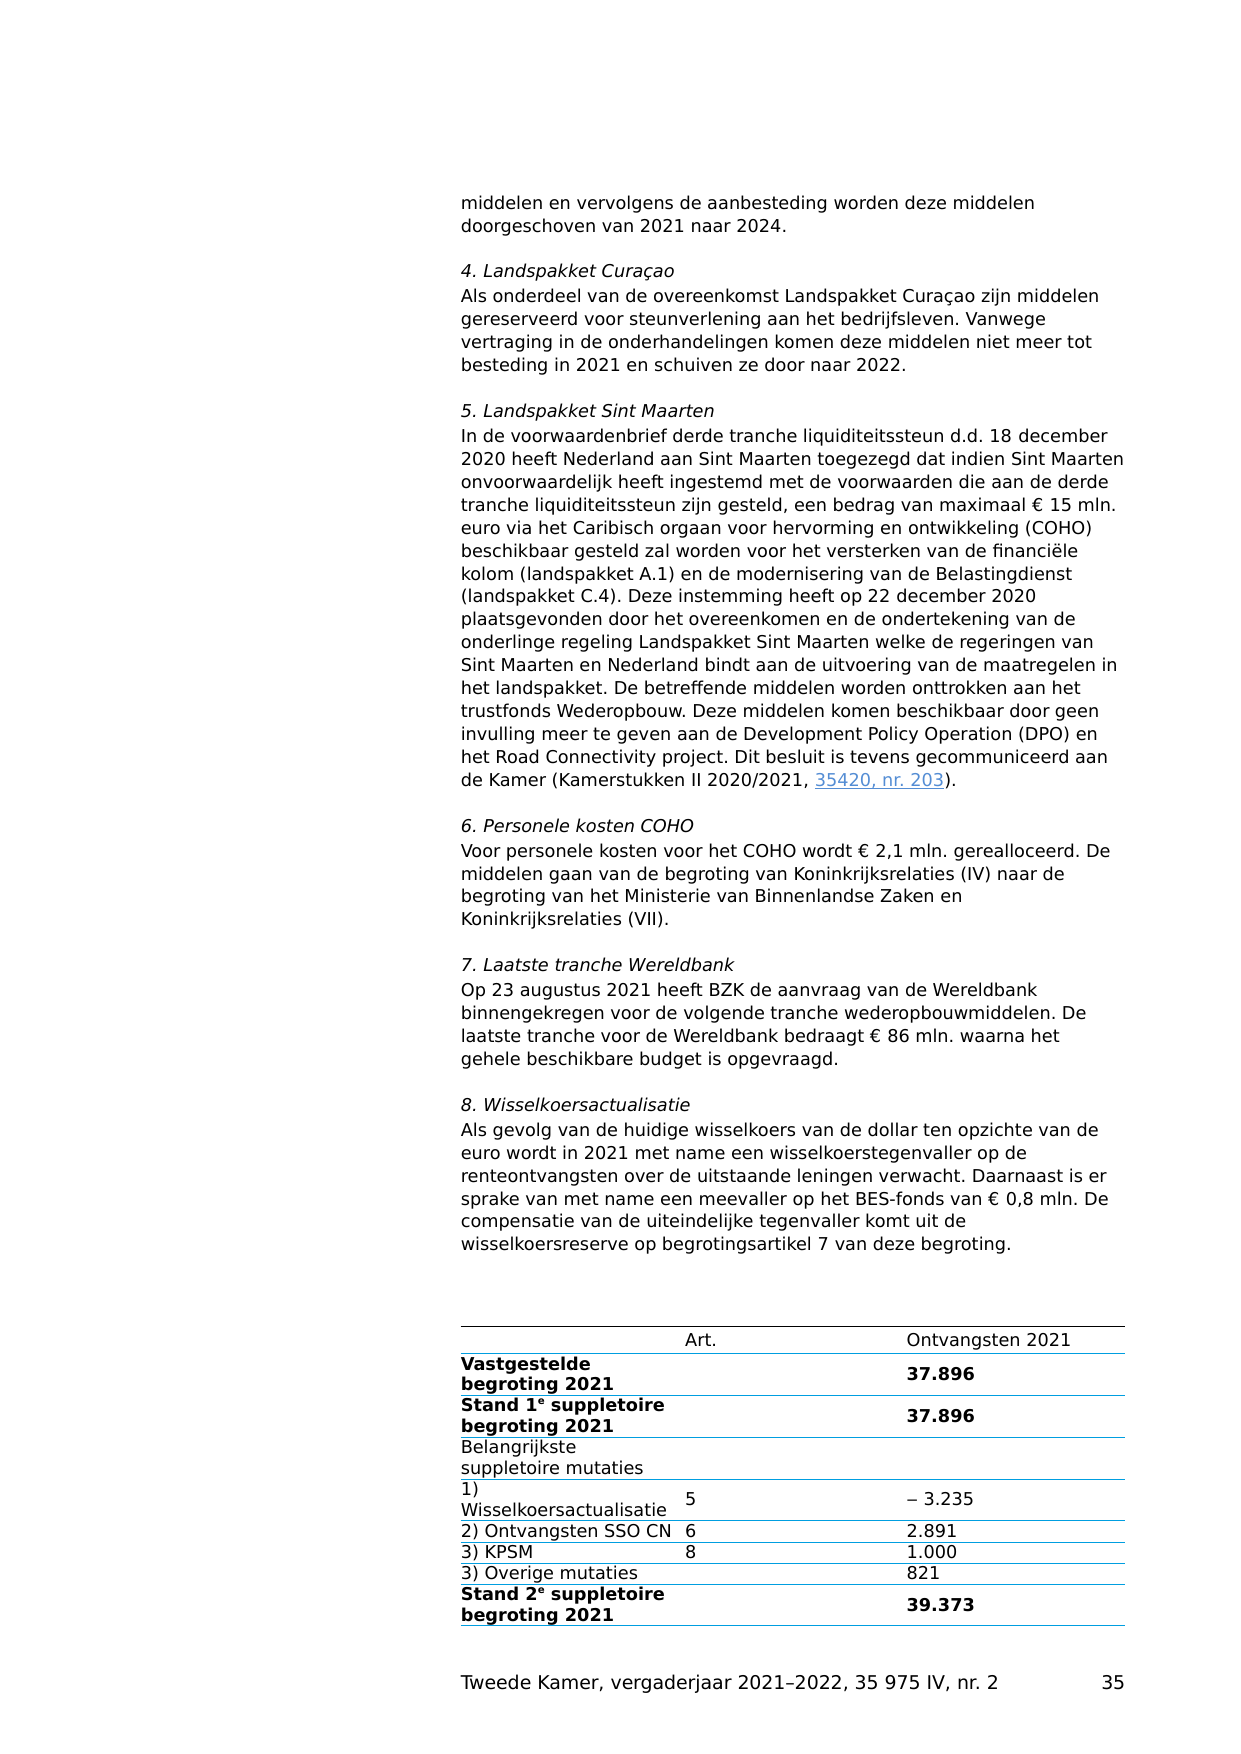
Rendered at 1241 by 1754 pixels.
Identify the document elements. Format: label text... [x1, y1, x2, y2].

text In de voorwaardenbrief derde tranche liquiditeitssteun d.d. 18 december 2020 heeft Nederland aan Sint Maarten toegezegd dat indien Sint Maarten onvoorwaardelijk heeft ingestemd met de voorwaarden die aan de derde tranche liquiditeitssteun zijn gesteld, een bedrag van maximaal € 15 mln. euro via het Caribisch orgaan voor hervorming en ontwikkeling (COHO) beschikbaar gesteld zal worden voor het versterken van de financiële kolom (landspakket A.1) en de modernisering van de Belastingdienst (landspakket C.4). Deze instemming heeft op 22 december 2020 plaatsgevonden door het overeenkomen en de ondertekening van de onderlinge regeling Landspakket Sint Maarten welke de regeringen van Sint Maarten en Nederland bindt aan de uitvoering van de maatregelen in het landspakket. De betreffende middelen worden onttrokken aan het trustfonds Wederopbouw. Deze middelen komen beschikbaar door geen invulling meer te geven aan de Development Policy Operation (DPO) en het Road Connectivity project. Dit besluit is tevens gecommuniceerd aan de Kamer (Kamerstukken II 2020/2021, 35420, nr. 203). [461, 424, 1125, 791]
table_cell Vastgestelde begroting 2021 [461, 1354, 682, 1395]
table_cell Stand 2e suppletoire begroting 2021 [461, 1585, 682, 1625]
table_cell 821 [904, 1564, 1125, 1584]
table_cell 39.373 [904, 1585, 1125, 1625]
text Op 23 augustus 2021 heeft BZK de aanvraag van de Wereldbank binnengekregen voor de volgende tranche wederopbouwmiddelen. De laatste tranche voor de Wereldbank bedraagt € 86 mln. waarna het gehele beschikbare budget is opgevraagd. [461, 978, 1125, 1070]
text 5. Landspakket Sint Maarten [461, 399, 1125, 422]
text 7. Laatste tranche Wereldbank [461, 953, 1125, 976]
table_cell Ontvangsten 2021 [904, 1327, 1125, 1353]
table_cell [904, 1438, 1125, 1478]
table_cell Art. [682, 1327, 903, 1353]
table_cell 3) KPSM [461, 1543, 682, 1562]
text 6. Personele kosten COHO [461, 814, 1125, 837]
table_cell [682, 1354, 903, 1395]
table_cell 5 [682, 1480, 903, 1520]
table_cell 1) Wisselkoersactualisatie [461, 1480, 682, 1520]
text Als gevolg van de huidige wisselkoers van de dollar ten opzichte van de euro wordt in 2021 met name een wisselkoerstegenvaller op de renteontvangsten over de uitstaande leningen verwacht. Daarnaast is er sprake van met name een meevaller op het BES-fonds van € 0,8 mln. De compensatie van de uiteindelijke tegenvaller komt uit de wisselkoersreserve op begrotingsartikel 7 van deze begroting. [461, 1118, 1125, 1255]
text middelen en vervolgens de aanbesteding worden deze middelen doorgeschoven van 2021 naar 2024. [461, 191, 1125, 237]
table_cell 1.000 [904, 1543, 1125, 1562]
table_cell Belangrijkste suppletoire mutaties [461, 1438, 682, 1478]
table_cell 3) Overige mutaties [461, 1564, 682, 1584]
table_cell ‒ 3.235 [904, 1480, 1125, 1520]
table_cell 37.896 [904, 1396, 1125, 1437]
table_cell Stand 1e suppletoire begroting 2021 [461, 1396, 682, 1437]
table_cell 2) Ontvangsten SSO CN [461, 1521, 682, 1541]
text Als onderdeel van de overeenkomst Landspakket Curaçao zijn middelen gereserveerd voor steunverlening aan het bedrijfsleven. Vanwege vertraging in de onderhandelingen komen deze middelen niet meer tot besteding in 2021 en schuiven ze door naar 2022. [461, 284, 1125, 376]
table_cell [461, 1327, 682, 1353]
table_cell [682, 1564, 903, 1584]
table_cell [682, 1585, 903, 1625]
table_cell [682, 1438, 903, 1478]
table_cell 6 [682, 1521, 903, 1541]
table_cell [682, 1396, 903, 1437]
text 4. Landspakket Curaçao [461, 259, 1125, 282]
text Voor personele kosten voor het COHO wordt € 2,1 mln. gerealloceerd. De middelen gaan van de begroting van Koninkrijksrelaties (IV) naar de begroting van het Ministerie van Binnenlandse Zaken en Koninkrijksrelaties (VII). [461, 839, 1125, 930]
text 8. Wisselkoersactualisatie [461, 1093, 1125, 1116]
table_cell 8 [682, 1543, 903, 1562]
table_header Tabel 5 Belangrijkste suppletoire ontvangstenmutaties 2021 (Tweede suppletoire begroting) (bedragen x € 1.000) [461, 1278, 1125, 1326]
table_cell 37.896 [904, 1354, 1125, 1395]
table_cell 2.891 [904, 1521, 1125, 1541]
